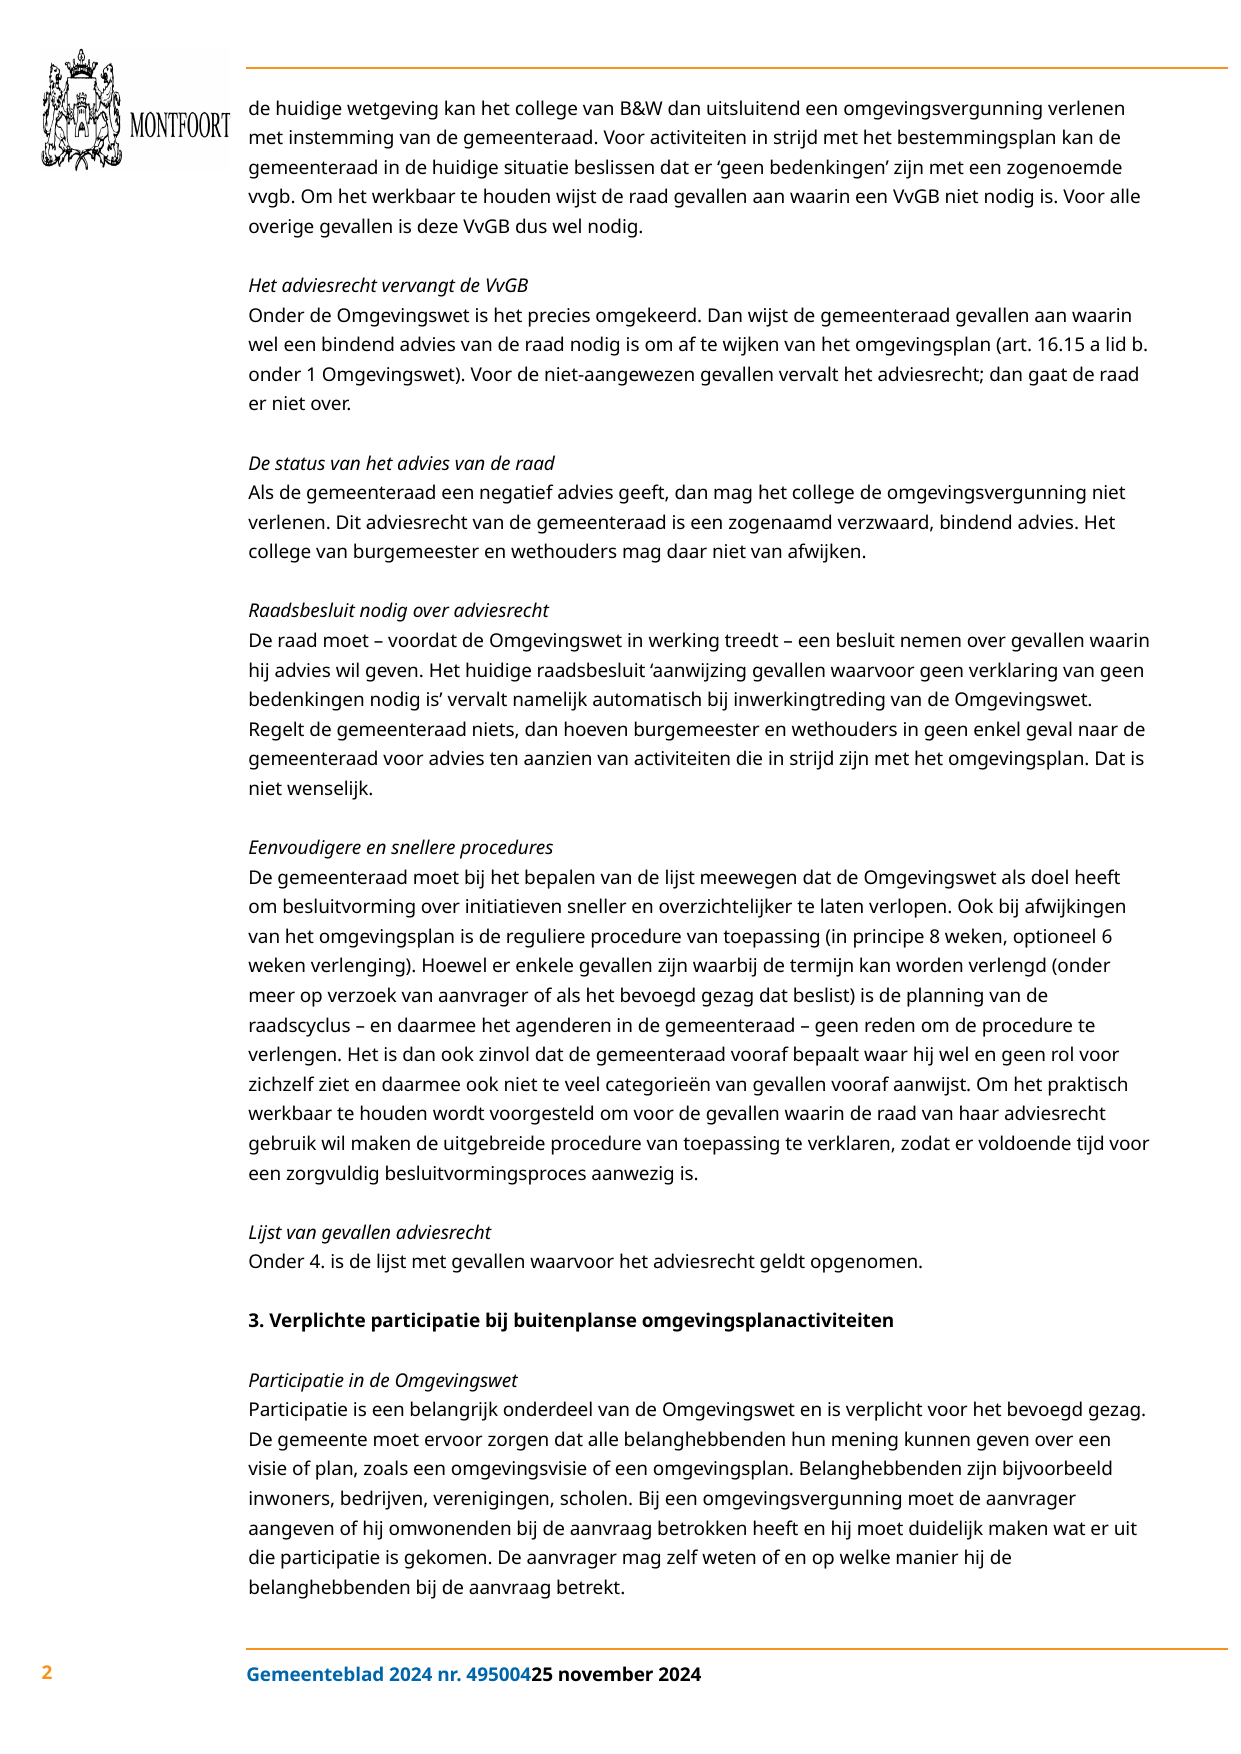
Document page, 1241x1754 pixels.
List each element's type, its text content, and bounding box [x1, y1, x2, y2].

text 3. Verplichte participatie bij buitenplanse omgevingsplanactiviteiten [248, 1308, 1152, 1333]
text Lijst van gevallen adviesrecht [248, 1219, 1152, 1245]
text Raadsbesluit nodig over adviesrecht [248, 598, 1152, 623]
text Participatie is een belangrijk onderdeel van de Omgevingswet en is verplicht voor het bevoegd gezag. De gemeente moet ervoor zorgen dat alle belanghebbenden hun mening kunnen geven over een visie of plan, zoals een omgevingsvisie of een omgevingsplan. Belanghebbenden zijn bijvoorbeeld inwoners, bedrijven, verenigingen, scholen. Bij een omgevingsvergunning moet de aanvrager aangeven of hij omwonenden bij de aanvraag betrokken heeft en hij moet duidelijk maken wat er uit die participatie is gekomen. De aanvrager mag zelf weten of en op welke manier hij de belanghebbenden bij de aanvraag betrekt. [248, 1396, 1152, 1600]
text De raad moet – voordat de Omgevingswet in werking treedt – een besluit nemen over gevallen waarin hij advies wil geven. Het huidige raadsbesluit ‘aanwijzing gevallen waarvoor geen verklaring van geen bedenkingen nodig is’ vervalt namelijk automatisch bij inwerkingtreding van de Omgevingswet. Regelt de gemeenteraad niets, dan hoeven burgemeester en wethouders in geen enkel geval naar de gemeenteraad voor advies ten aanzien van activiteiten die in strijd zijn met het omgevingsplan. Dat is niet wenselijk. [248, 627, 1152, 801]
text Onder de Omgevingswet is het precies omgekeerd. Dan wijst de gemeenteraad gevallen aan waarin wel een bindend advies van de raad nodig is om af te wijken van het omgevingsplan (art. 16.15 a lid b. onder 1 Omgevingswet). Voor de niet-aangewezen gevallen vervalt het adviesrecht; dan gaat de raad er niet over. [248, 302, 1152, 416]
text De gemeenteraad moet bij het bepalen van de lijst meewegen dat de Omgevingswet als doel heeft om besluitvorming over initiatieven sneller en overzichtelijker te laten verlopen. Ook bij afwijkingen van het omgevingsplan is de reguliere procedure van toepassing (in principe 8 weken, optioneel 6 weken verlenging). Hoewel er enkele gevallen zijn waarbij de termijn kan worden verlengd (onder meer op verzoek van aanvrager of als het bevoegd gezag dat beslist) is de planning van de raadscyclus – en daarmee het agenderen in de gemeenteraad – geen reden om de procedure te verlengen. Het is dan ook zinvol dat de gemeenteraad vooraf bepaalt waar hij wel en geen rol voor zichzelf ziet en daarmee ook niet te veel categorieën van gevallen vooraf aanwijst. Om het praktisch werkbaar te houden wordt voorgesteld om voor de gevallen waarin de raad van haar adviesrecht gebruik wil maken de uitgebreide procedure van toepassing te verklaren, zodat er voldoende tijd voor een zorgvuldig besluitvormingsproces aanwezig is. [248, 864, 1152, 1186]
picture [41, 47, 231, 172]
text de huidige wetgeving kan het college van B&W dan uitsluitend een omgevingsvergunning verlenen met instemming van de gemeenteraad. Voor activiteiten in strijd met het bestemmingsplan kan de gemeenteraad in de huidige situatie beslissen dat er ‘geen bedenkingen’ zijn met een zogenoemde vvgb. Om het werkbaar te houden wijst de raad gevallen aan waarin een VvGB niet nodig is. Voor alle overige gevallen is deze VvGB dus wel nodig. [248, 95, 1152, 239]
text Onder 4. is de lijst met gevallen waarvoor het adviesrecht geldt opgenomen. [248, 1248, 1152, 1274]
text Het adviesrecht vervangt de VvGB [248, 272, 1152, 298]
text Eenvoudigere en snellere procedures [248, 834, 1152, 860]
text Als de gemeenteraad een negatief advies geeft, dan mag het college de omgevingsvergunning niet verlenen. Dit adviesrecht van de gemeenteraad is een zogenaamd verzwaard, bindend advies. Het college van burgemeester en wethouders mag daar niet van afwijken. [248, 479, 1152, 564]
text Participatie in de Omgevingswet [248, 1367, 1152, 1393]
text De status van het advies van de raad [248, 450, 1152, 476]
